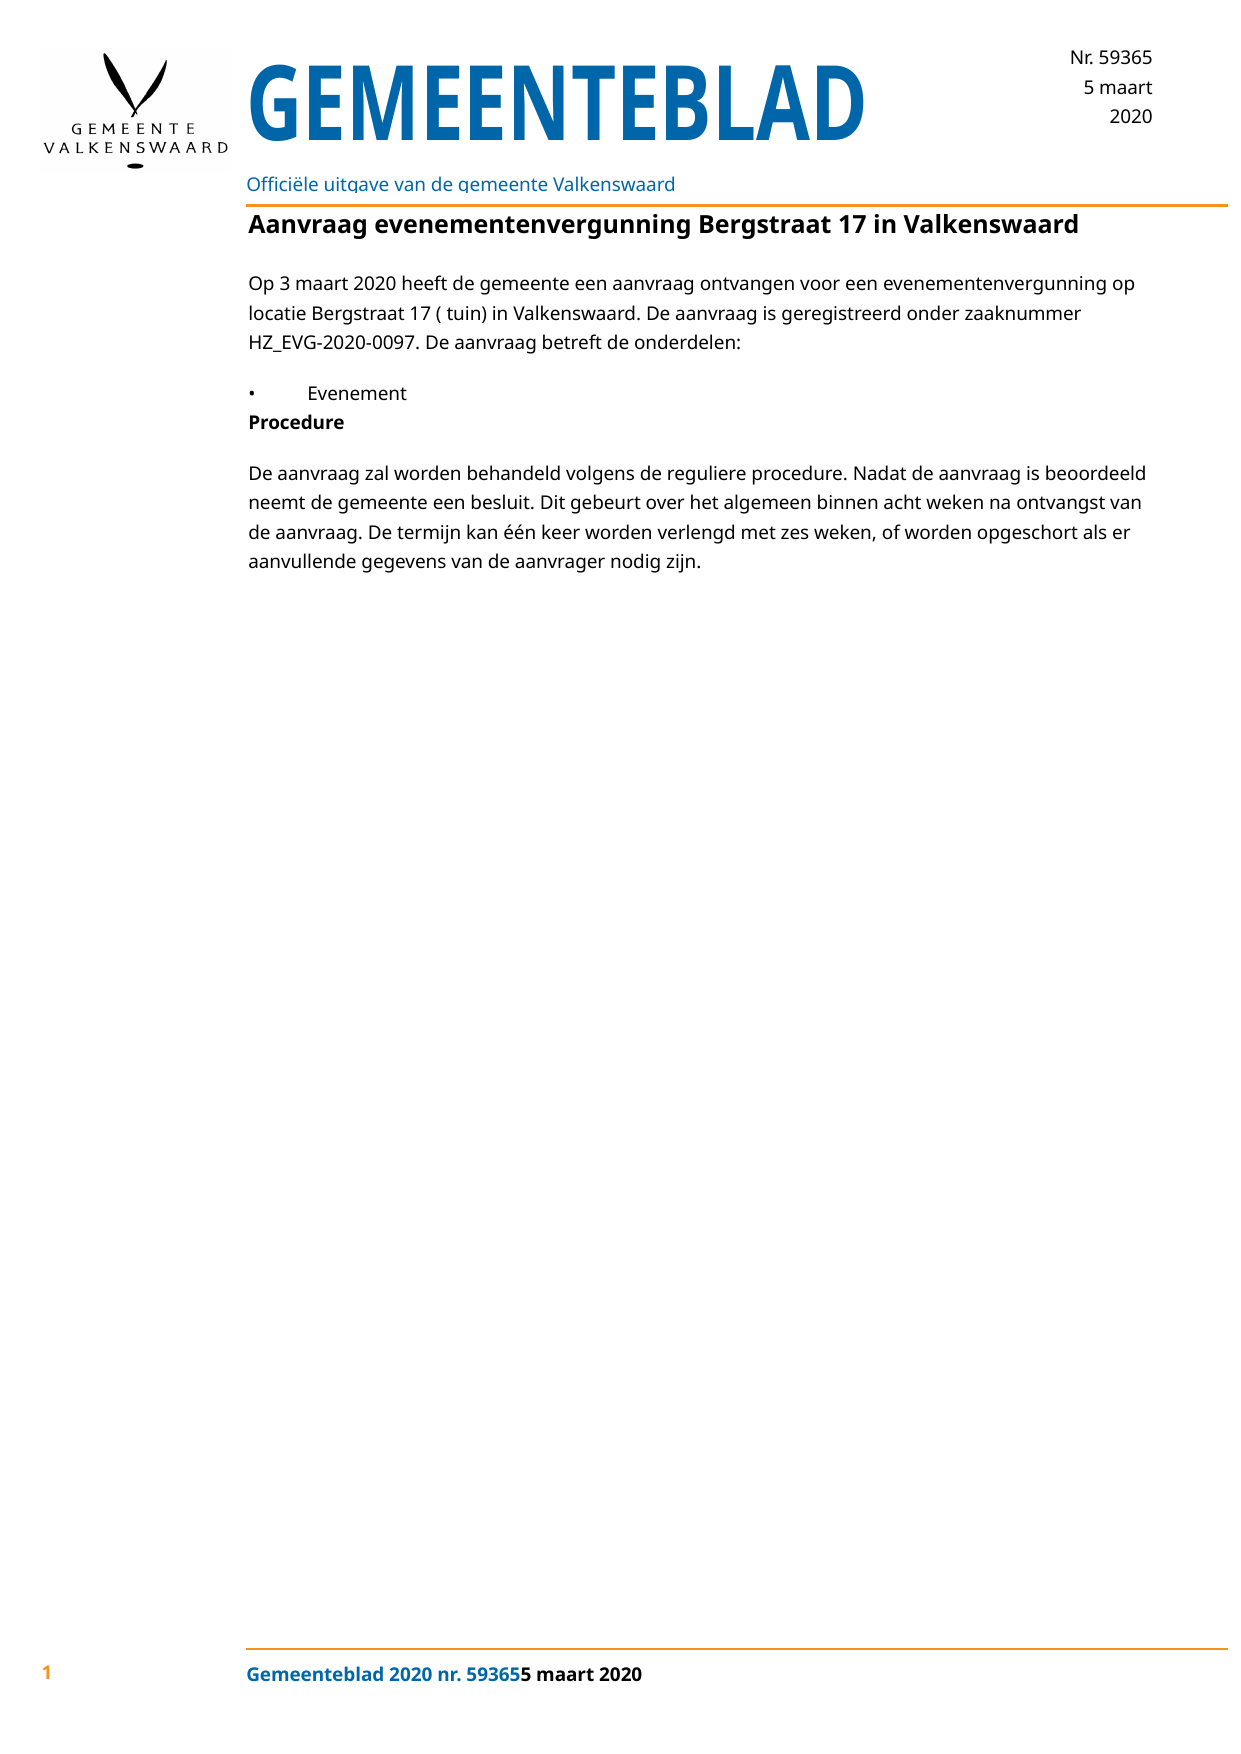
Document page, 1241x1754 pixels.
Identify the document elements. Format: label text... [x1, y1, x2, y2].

text De aanvraag zal worden behandeld volgens de reguliere procedure. Nadat de aanvraag is beoordeeld neemt de gemeente een besluit. Dit gebeurt over het algemeen binnen acht weken na ontvangst van de aanvraag. De termijn kan één keer worden verlengd met zes weken, of worden opgeschort als er aanvullende gegevens van de aanvrager nodig zijn. [248, 460, 1152, 574]
picture [41, 47, 231, 172]
text Op 3 maart 2020 heeft de gemeente een aanvraag ontvangen voor een evenementenvergunning op locatie Bergstraat 17 ( tuin) in Valkenswaard. De aanvraag is geregistreerd onder zaaknummer HZ_EVG-2020-0097. De aanvraag betreft de onderdelen: [248, 270, 1152, 355]
text Aanvraag evenementenvergunning Bergstraat 17 in Valkenswaard [248, 207, 1152, 241]
text Procedure [248, 409, 1152, 435]
list Evenement [248, 380, 1152, 406]
